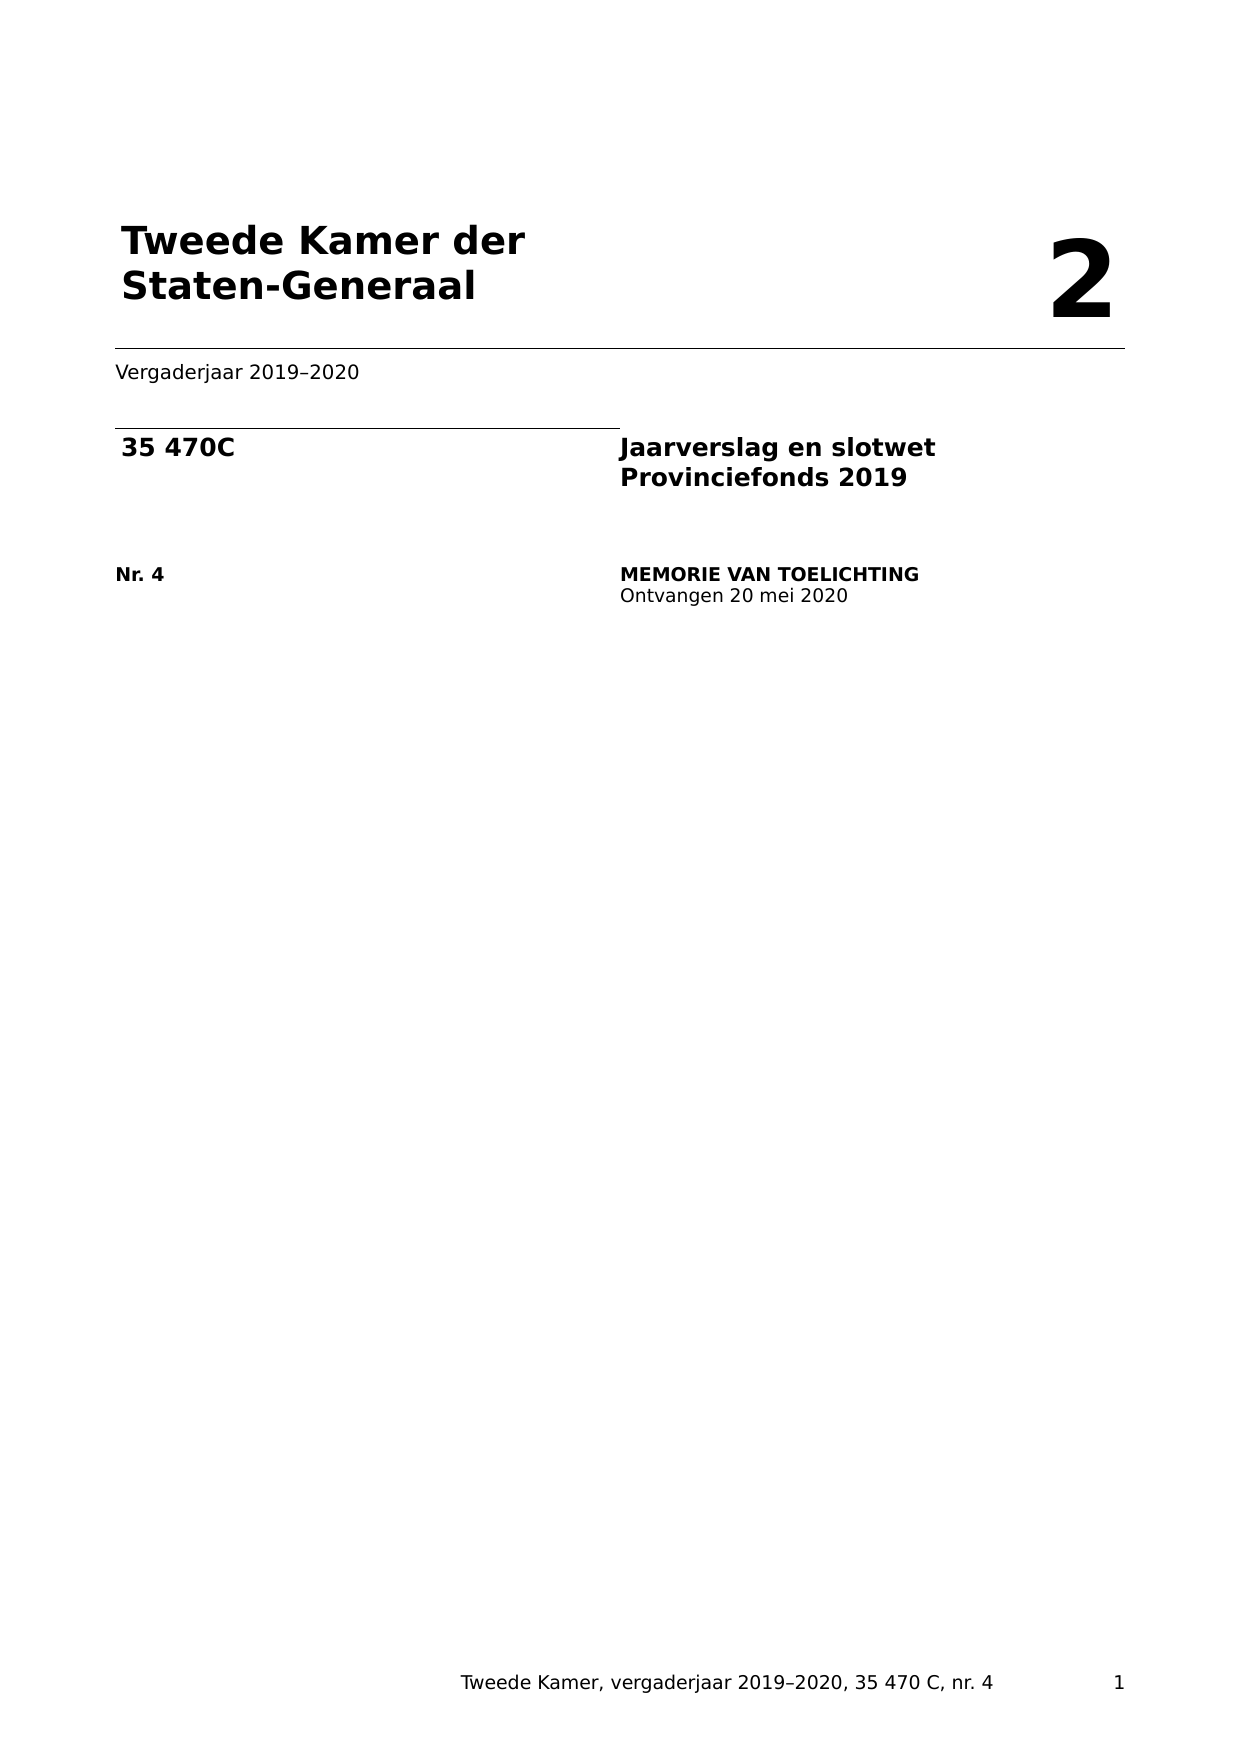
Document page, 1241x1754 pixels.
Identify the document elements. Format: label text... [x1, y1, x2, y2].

table_header Memorie van toelichting Ontvangen 20 mei 2020 [620, 564, 1125, 629]
table_header 2 [620, 213, 1125, 348]
table_cell Vergaderjaar 2019–2020 [115, 349, 1125, 384]
table_header Jaarverslag en slotwet Provinciefonds 2019 [620, 428, 1125, 498]
table_header Nr. 4 [115, 564, 620, 629]
table_header 35 470C [115, 429, 620, 498]
table_header Tweede Kamer der Staten-Generaal [115, 213, 620, 348]
